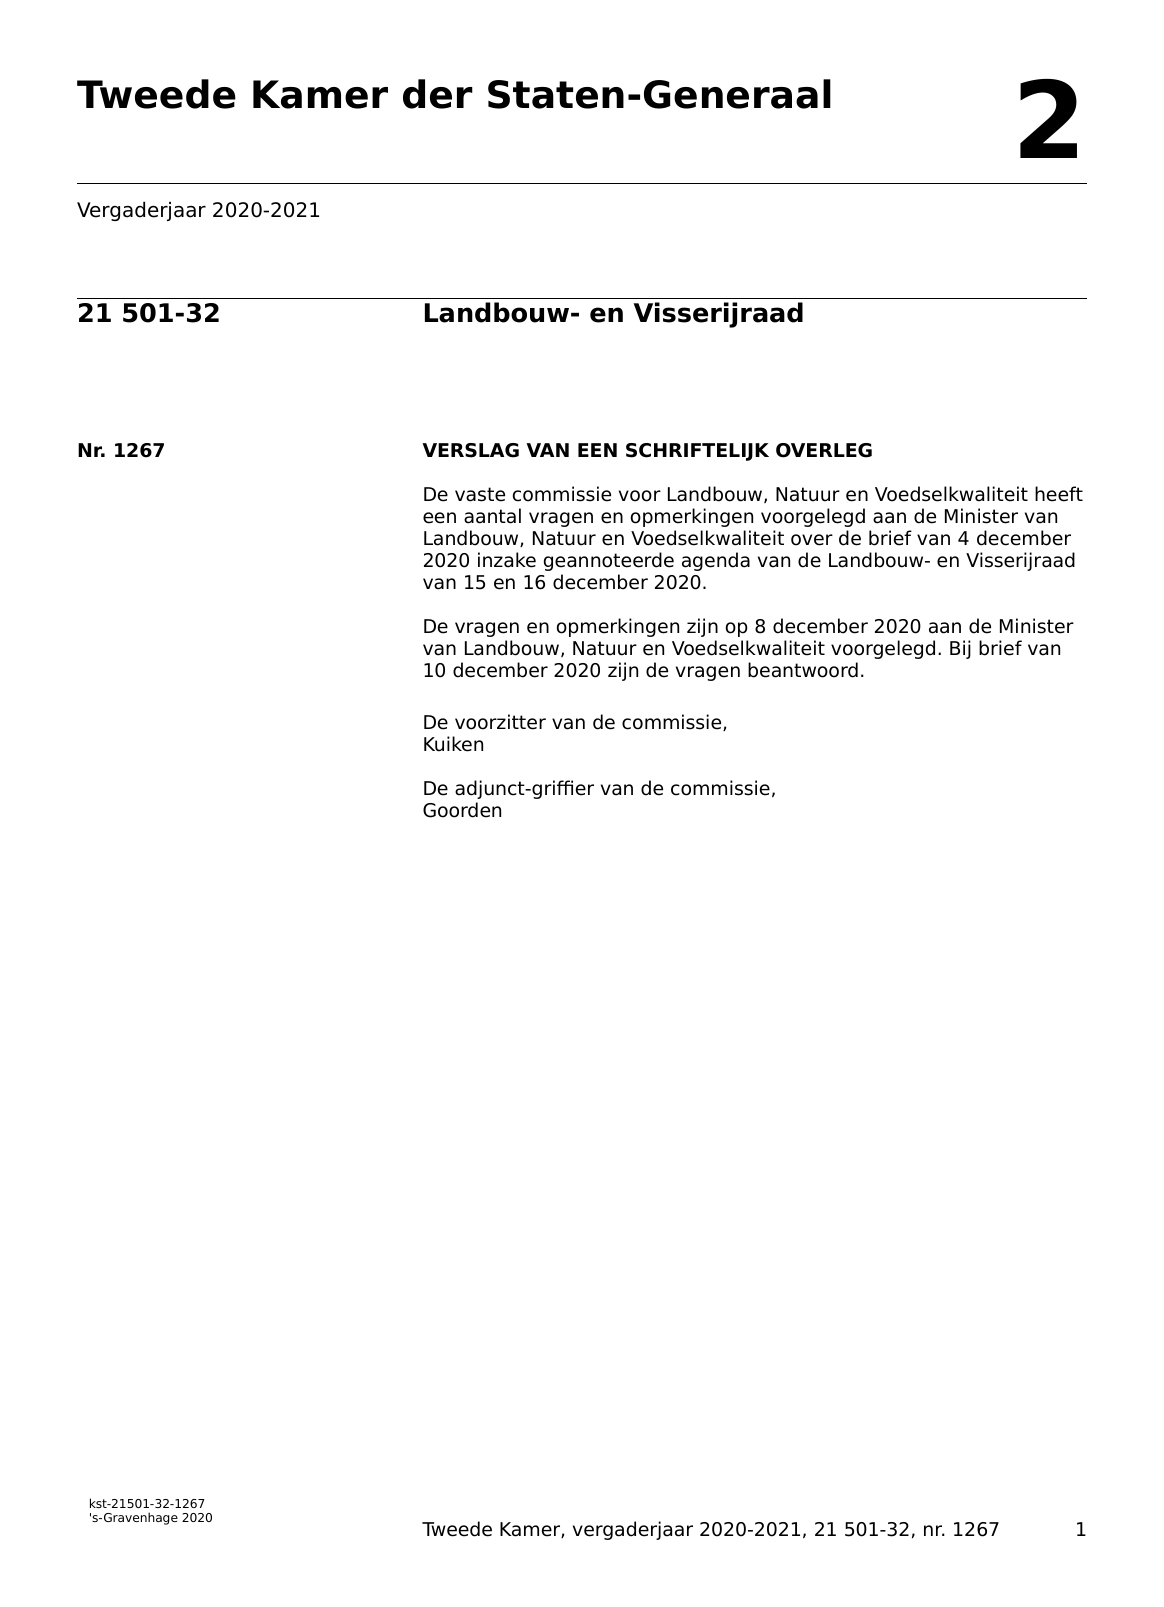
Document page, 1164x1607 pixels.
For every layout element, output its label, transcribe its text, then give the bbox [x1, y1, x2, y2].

subtitle Nr. 1267 VERSLAG VAN EEN SCHRIFTELIJK OVERLEG [77, 440, 1087, 462]
text De vaste commissie voor Landbouw, Natuur en Voedselkwaliteit heeft een aantal vragen en opmerkingen voorgelegd aan de Minister van Landbouw, Natuur en Voedselkwaliteit over de brief van 4 december 2020 inzake geannoteerde agenda van de Landbouw- en Visserijraad van 15 en 16 december 2020. [422, 484, 1087, 594]
table_header Tweede Kamer der Staten-Generaal [77, 59, 886, 183]
text kst-21501-32-1267 [88, 1497, 323, 1511]
table_header 2 [886, 59, 1087, 183]
table_cell Vergaderjaar 2020-2021 [77, 184, 1087, 298]
text De adjunct-griffier van de commissie, Goorden [422, 778, 1087, 822]
text 's-Gravenhage 2020 [88, 1511, 323, 1525]
text De voorzitter van de commissie, Kuiken [422, 712, 1087, 756]
subtitle 21 501-32 Landbouw- en Visserijraad [77, 299, 1087, 329]
text De vragen en opmerkingen zijn op 8 december 2020 aan de Minister van Landbouw, Natuur en Voedselkwaliteit voorgelegd. Bij brief van 10 december 2020 zijn de vragen beantwoord. [422, 616, 1087, 682]
